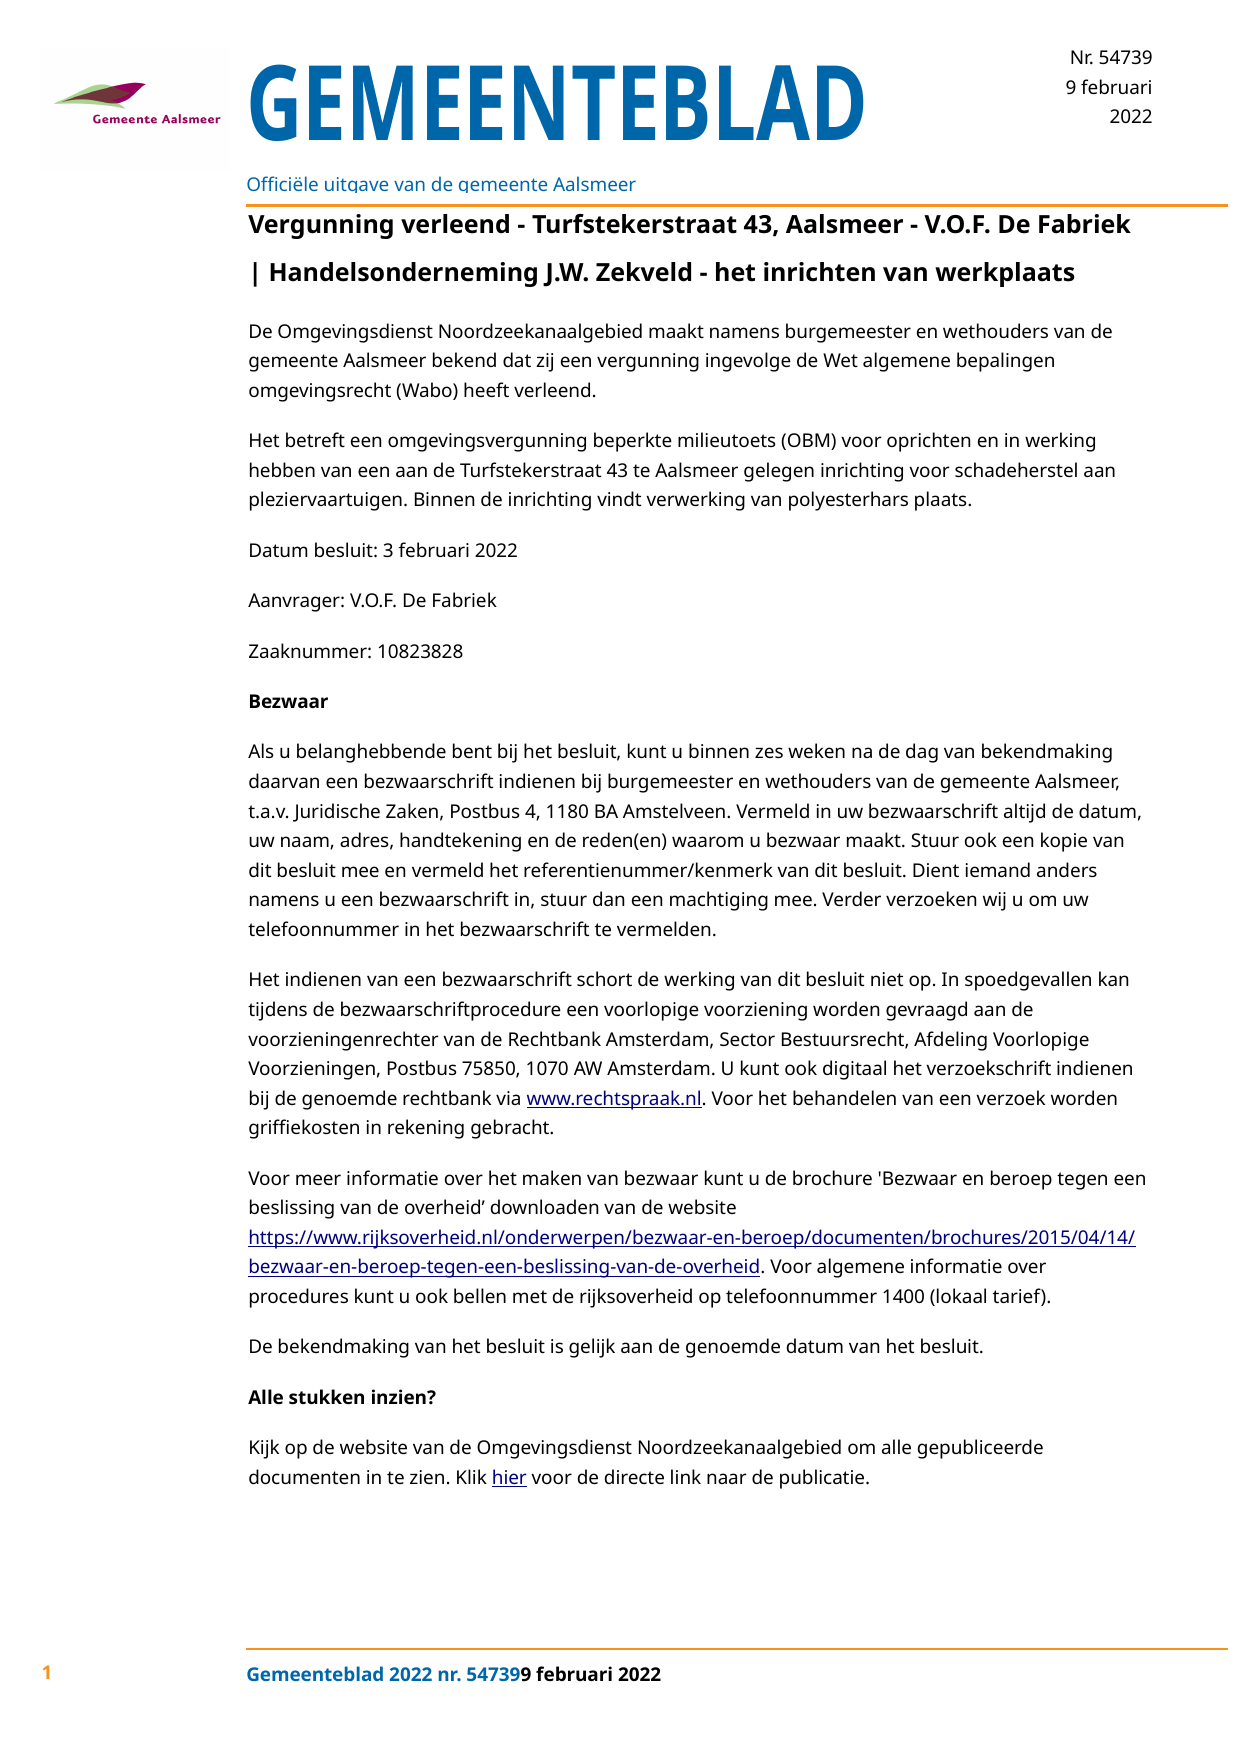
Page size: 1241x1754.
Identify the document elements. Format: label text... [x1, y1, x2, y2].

text Datum besluit: 3 februari 2022 [248, 537, 1152, 563]
text Kijk op de website van de Omgevingsdienst Noordzeekanaalgebied om alle gepubliceerde documenten in te zien. Klik hier voor de directe link naar de publicatie. [248, 1434, 1152, 1490]
text Als u belanghebbende bent bij het besluit, kunt u binnen zes weken na de dag van bekendmaking daarvan een bezwaarschrift indienen bij burgemeester en wethouders van de gemeente Aalsmeer, t.a.v. Juridische Zaken, Postbus 4, 1180 BA Amstelveen. Vermeld in uw bezwaarschrift altijd de datum, uw naam, adres, handtekening en de reden(en) waarom u bezwaar maakt. Stuur ook een kopie van dit besluit mee en vermeld het referentienummer/kenmerk van dit besluit. Dient iemand anders namens u een bezwaarschrift in, stuur dan een machtiging mee. Verder verzoeken wij u om uw telefoonnummer in het bezwaarschrift te vermelden. [248, 739, 1152, 942]
text Vergunning verleend - Turfstekerstraat 43, Aalsmeer - V.O.F. De Fabriek | Handelsonderneming J.W. Zekveld - het inrichten van werkplaats [248, 207, 1152, 288]
text De Omgevingsdienst Noordzeekanaalgebied maakt namens burgemeester en wethouders van de gemeente Aalsmeer bekend dat zij een vergunning ingevolge de Wet algemene bepalingen omgevingsrecht (Wabo) heeft verleend. [248, 318, 1152, 403]
text Zaaknummer: 10823828 [248, 638, 1152, 664]
text De bekendmaking van het besluit is gelijk aan de genoemde datum van het besluit. [248, 1334, 1152, 1359]
text Het betreft een omgevingsvergunning beperkte milieutoets (OBM) voor oprichten en in werking hebben van een aan de Turfstekerstraat 43 te Aalsmeer gelegen inrichting voor schadeherstel aan pleziervaartuigen. Binnen de inrichting vindt verwerking van polyesterhars plaats. [248, 427, 1152, 512]
text Het indienen van een bezwaarschrift schort de werking van dit besluit niet op. In spoedgevallen kan tijdens de bezwaarschriftprocedure een voorlopige voorziening worden gevraagd aan de voorzieningenrechter van de Rechtbank Amsterdam, Sector Bestuursrecht, Afdeling Voorlopige Voorzieningen, Postbus 75850, 1070 AW Amsterdam. U kunt ook digitaal het verzoekschrift indienen bij de genoemde rechtbank via www.rechtspraak.nl. Voor het behandelen van een verzoek worden griffiekosten in rekening gebracht. [248, 967, 1152, 1140]
text Voor meer informatie over het maken van bezwaar kunt u de brochure 'Bezwaar en beroep tegen een beslissing van de overheid’ downloaden van de website https://www.rijksoverheid.nl/onderwerpen/bezwaar-en-beroep/documenten/brochures/2015/04/14/bezwaar-en-beroep-tegen-een-beslissing-van-de-overheid. Voor algemene informatie over procedures kunt u ook bellen met de rijksoverheid op telefoonnummer 1400 (lokaal tarief). [248, 1165, 1152, 1309]
text Bezwaar [248, 688, 1152, 714]
text Alle stukken inzien? [248, 1384, 1152, 1410]
text Aanvrager: V.O.F. De Fabriek [248, 587, 1152, 613]
picture [41, 47, 231, 172]
